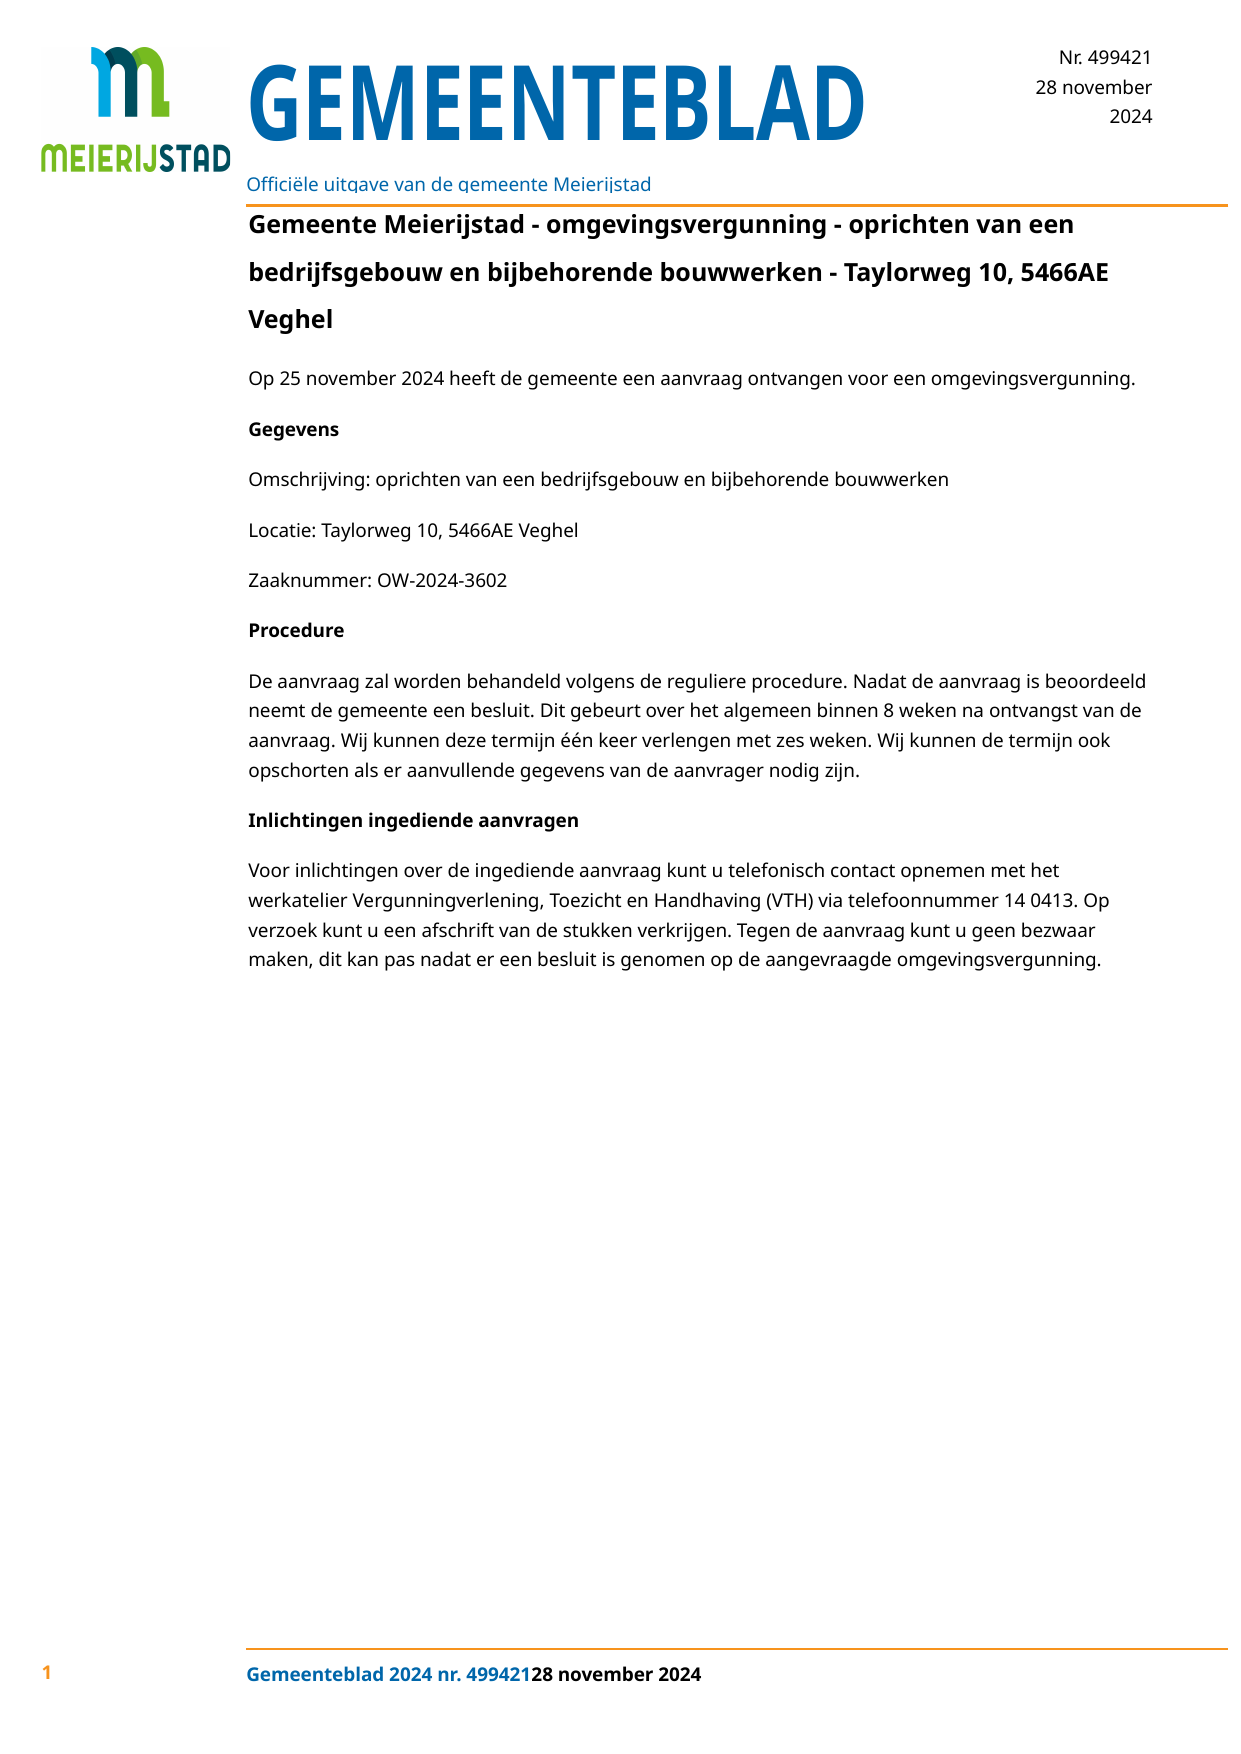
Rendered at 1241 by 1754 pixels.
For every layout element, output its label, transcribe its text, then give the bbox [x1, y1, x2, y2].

text Gegevens [248, 416, 1152, 442]
text Locatie: Taylorweg 10, 5466AE Veghel [248, 517, 1152, 542]
text Omschrijving: oprichten van een bedrijfsgebouw en bijbehorende bouwwerken [248, 466, 1152, 492]
text Procedure [248, 618, 1152, 643]
text Voor inlichtingen over de ingediende aanvraag kunt u telefonisch contact opnemen met het werkatelier Vergunningverlening, Toezicht en Handhaving (VTH) via telefoonnummer 14 0413. Op verzoek kunt u een afschrift van de stukken verkrijgen. Tegen de aanvraag kunt u geen bezwaar maken, dit kan pas nadat er een besluit is genomen op de aangevraagde omgevingsvergunning. [248, 858, 1152, 972]
text Zaaknummer: OW-2024-3602 [248, 567, 1152, 593]
text Inlichtingen ingediende aanvragen [248, 807, 1152, 833]
text Op 25 november 2024 heeft de gemeente een aanvraag ontvangen voor een omgevingsvergunning. [248, 366, 1152, 391]
picture [41, 47, 231, 172]
text De aanvraag zal worden behandeld volgens de reguliere procedure. Nadat de aanvraag is beoordeeld neemt de gemeente een besluit. Dit gebeurt over het algemeen binnen 8 weken na ontvangst van de aanvraag. Wij kunnen deze termijn één keer verlengen met zes weken. Wij kunnen de termijn ook opschorten als er aanvullende gegevens van de aanvrager nodig zijn. [248, 668, 1152, 782]
text Gemeente Meierijstad - omgevingsvergunning - oprichten van een bedrijfsgebouw en bijbehorende bouwwerken - Taylorweg 10, 5466AE Veghel [248, 207, 1152, 336]
